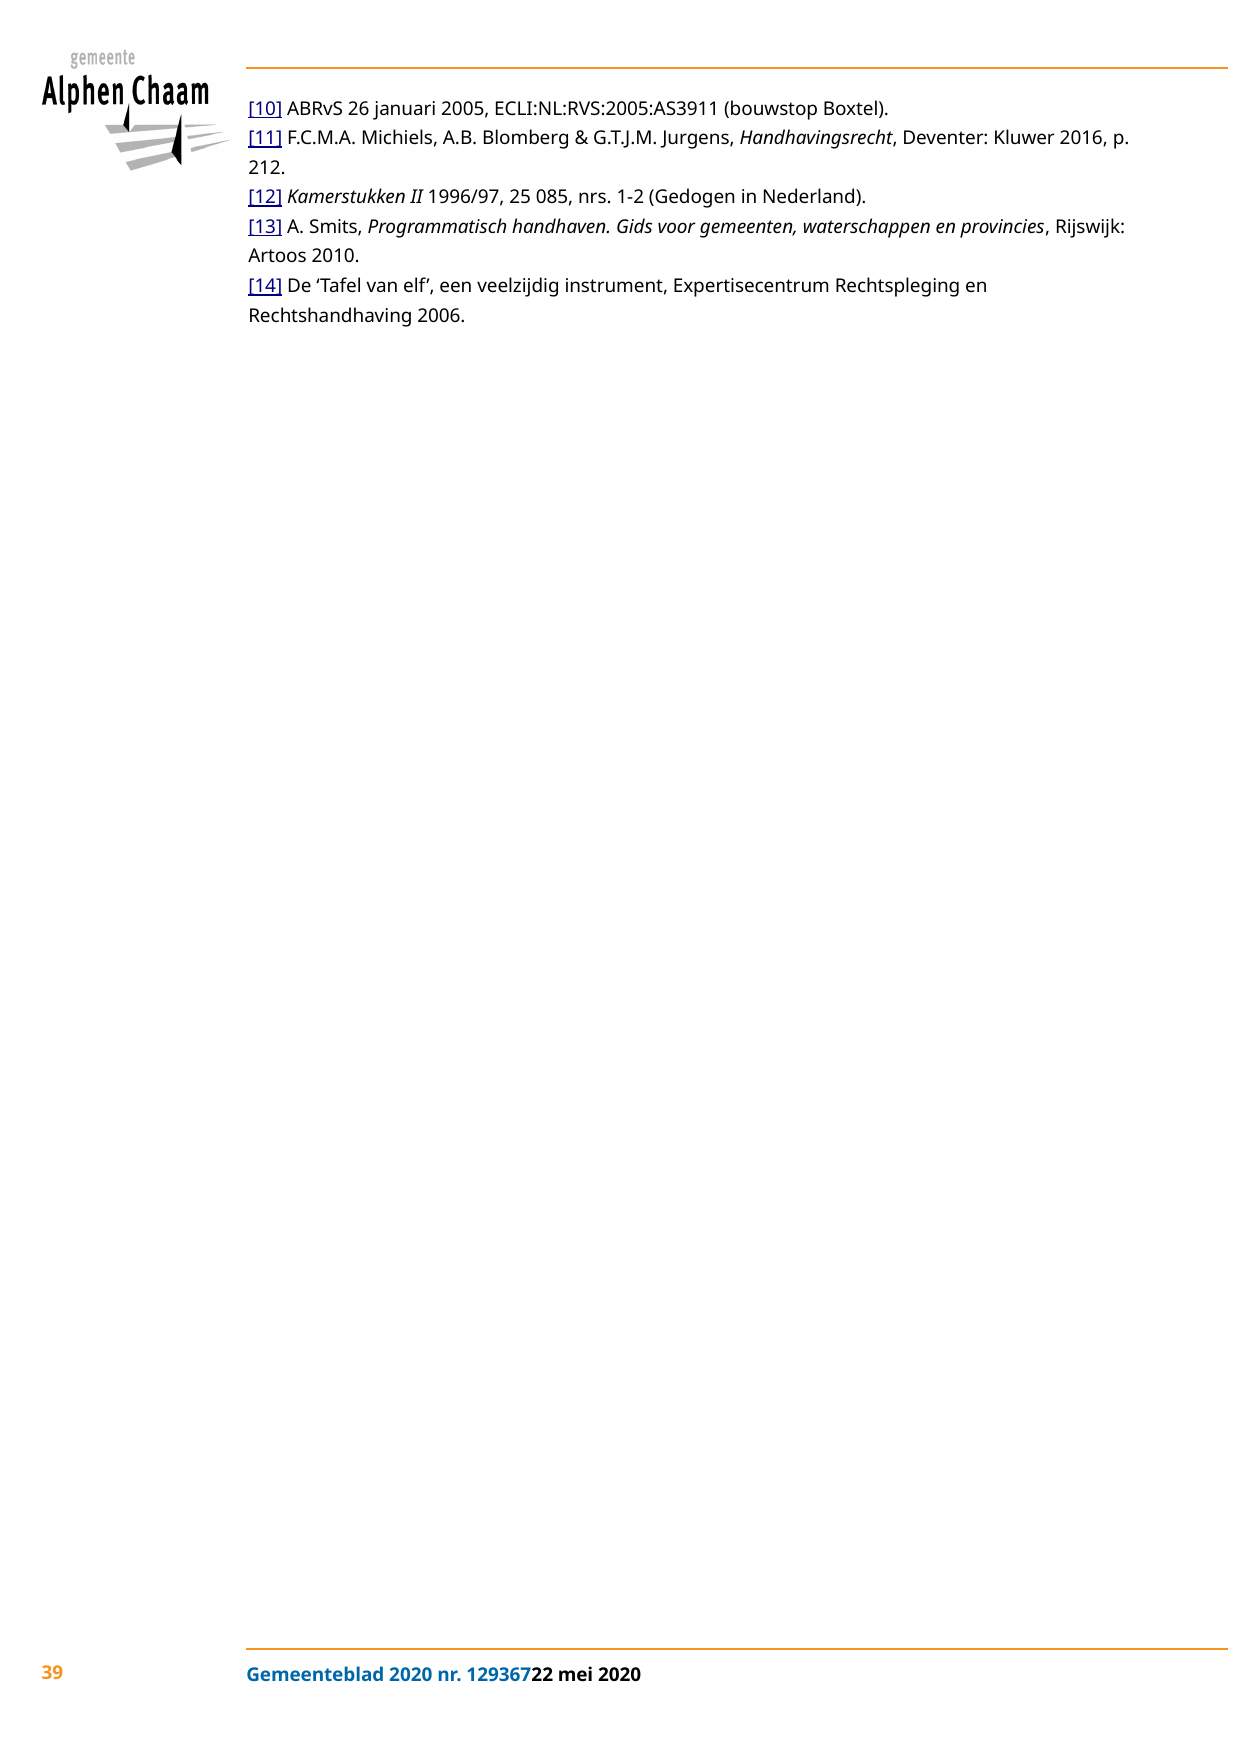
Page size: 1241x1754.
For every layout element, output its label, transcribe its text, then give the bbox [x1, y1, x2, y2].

text [10] ABRvS 26 januari 2005, ECLI:NL:RVS:2005:AS3911 (bouwstop Boxtel). [248, 95, 1152, 121]
picture [41, 47, 231, 172]
text [12] Kamerstukken II 1996/97, 25 085, nrs. 1-2 (Gedogen in Nederland). [248, 183, 1152, 209]
text [14] De ‘Tafel van elf’, een veelzijdig instrument, Expertisecentrum Rechtspleging en Rechtshandhaving 2006. [248, 272, 1152, 328]
text [11] F.C.M.A. Michiels, A.B. Blomberg & G.T.J.M. Jurgens, Handhavingsrecht, Deventer: Kluwer 2016, p. 212. [248, 124, 1152, 180]
text [13] A. Smits, Programmatisch handhaven. Gids voor gemeenten, waterschappen en provincies, Rijswijk: Artoos 2010. [248, 213, 1152, 268]
